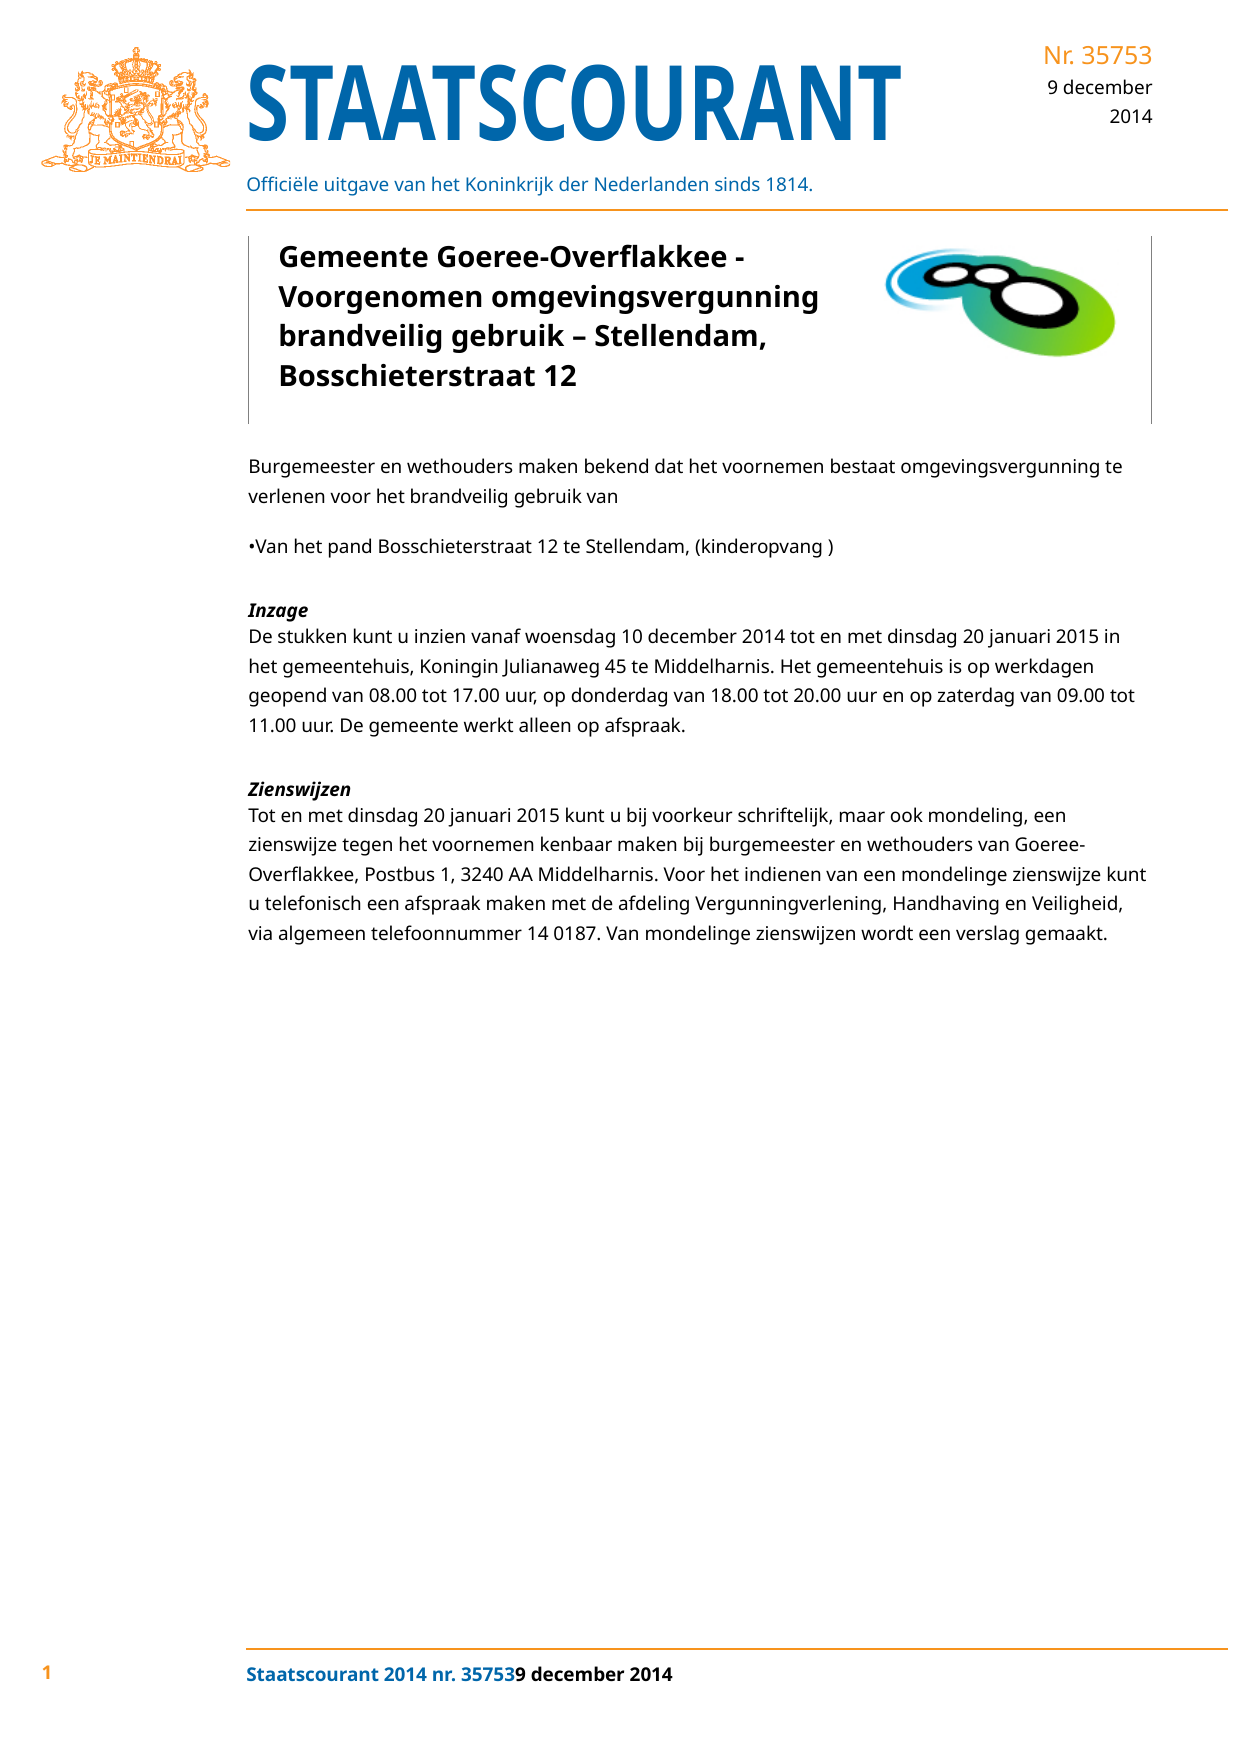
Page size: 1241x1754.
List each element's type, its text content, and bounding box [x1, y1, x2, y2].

text •Van het pand Bosschieterstraat 12 te Stellendam, (kinderopvang ) [248, 534, 1152, 559]
text Inzage [248, 598, 1152, 623]
picture [882, 236, 1119, 367]
table_header Gemeente Goeree-Overflakkee - Voorgenomen omgevingsvergunning brandveilig gebruik – Stellendam, Bosschieterstraat 12 [249, 236, 850, 424]
text Tot en met dinsdag 20 januari 2015 kunt u bij voorkeur schriftelijk, maar ook mondeling, een zienswijze tegen het voornemen kenbaar maken bij burgemeester en wethouders van Goeree-Overflakkee, Postbus 1, 3240 AA Middelharnis. Voor het indienen van een mondelinge zienswijze kunt u telefonisch een afspraak maken met de afdeling Vergunningverlening, Handhaving en Veiligheid, via algemeen telefoonnummer 14 0187. Van mondelinge zienswijzen wordt een verslag gemaakt. [248, 802, 1152, 946]
table_header [850, 236, 1151, 424]
text Zienswijzen [248, 776, 1152, 802]
text De stukken kunt u inzien vanaf woensdag 10 december 2014 tot en met dinsdag 20 januari 2015 in het gemeentehuis, Koningin Julianaweg 45 te Middelharnis. Het gemeentehuis is op werkdagen geopend van 08.00 tot 17.00 uur, op donderdag van 18.00 tot 20.00 uur en op zaterdag van 09.00 tot 11.00 uur. De gemeente werkt alleen op afspraak. [248, 623, 1152, 738]
picture [41, 47, 231, 172]
text Burgemeester en wethouders maken bekend dat het voornemen bestaat omgevingsvergunning te verlenen voor het brandveilig gebruik van [248, 454, 1152, 509]
